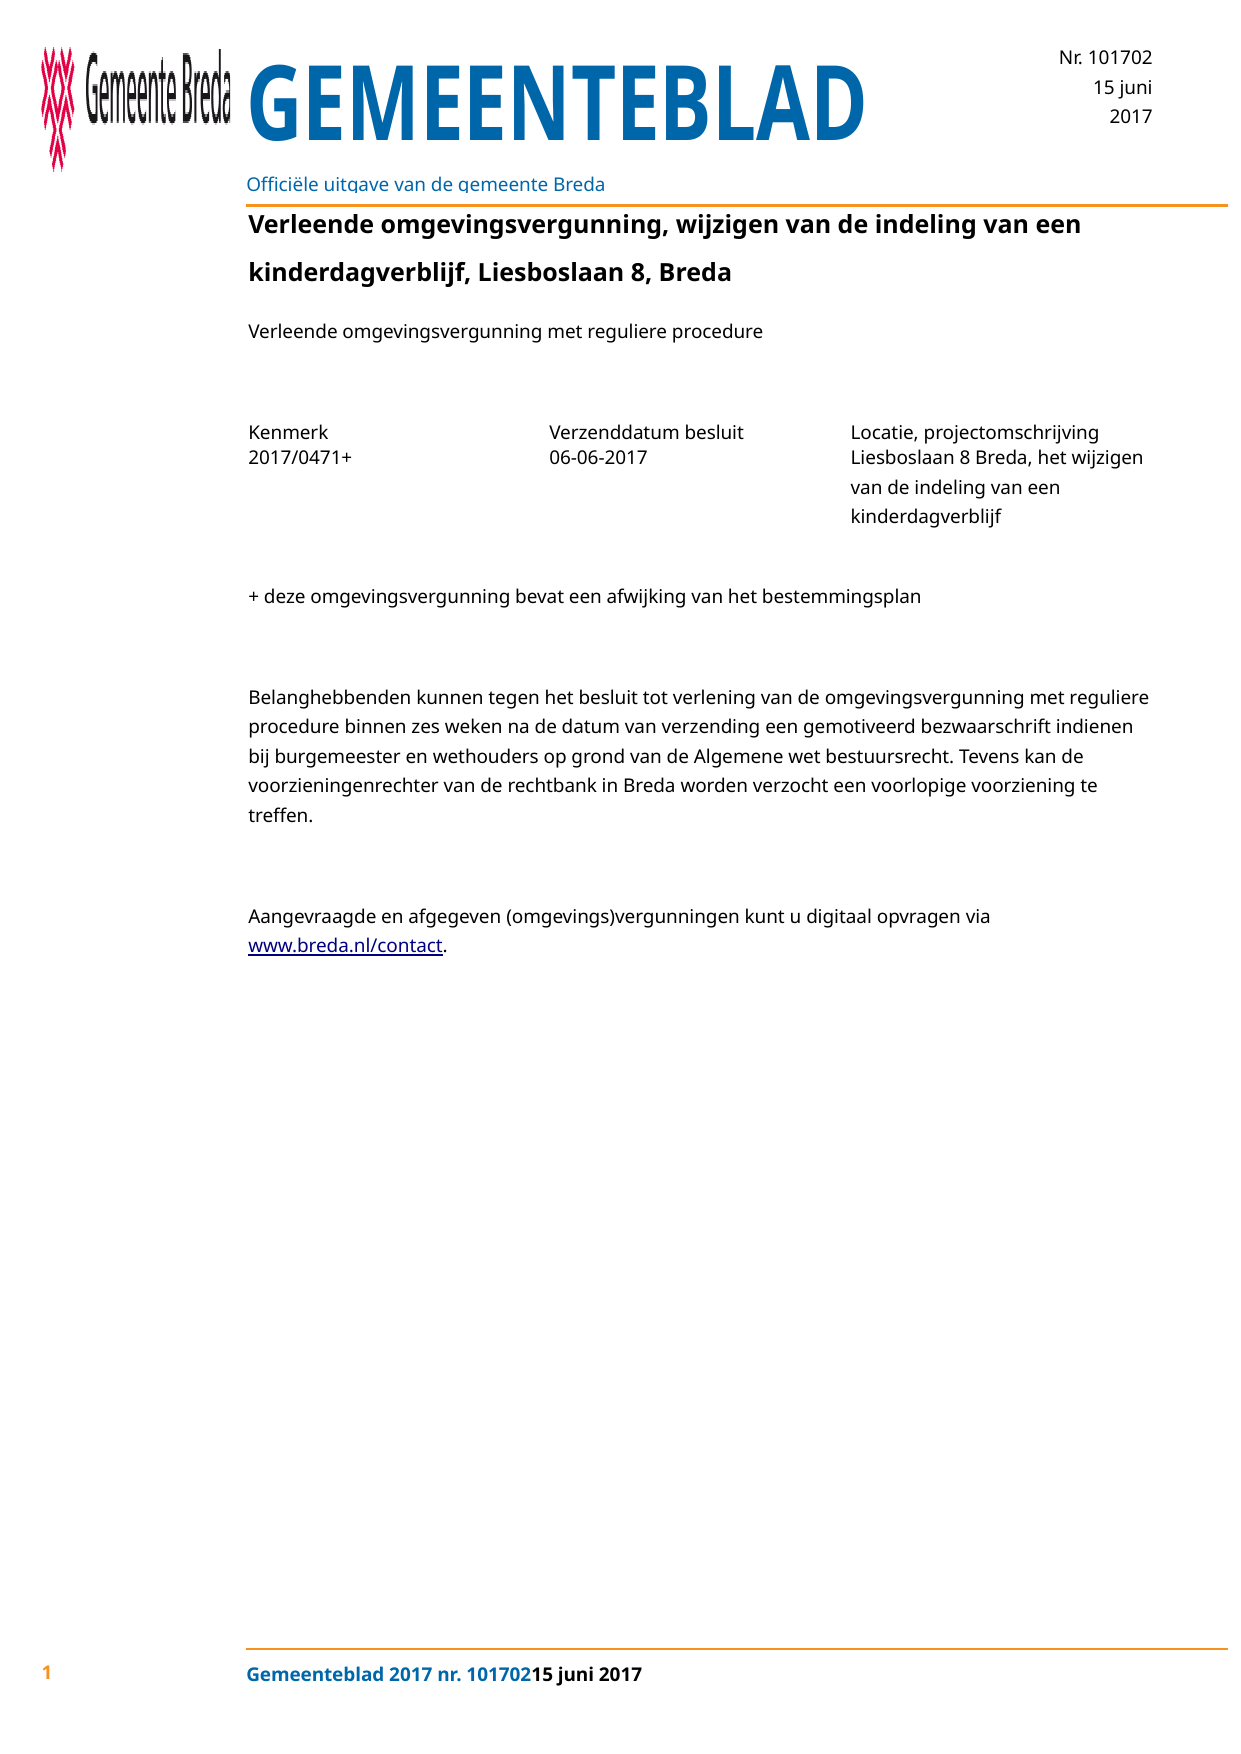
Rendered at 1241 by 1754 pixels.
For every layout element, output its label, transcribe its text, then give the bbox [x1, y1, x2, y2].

text + deze omgevingsvergunning bevat een afwijking van het bestemmingsplan [248, 583, 1152, 609]
table_cell 2017/0471+ [248, 445, 549, 529]
text Aangevraagde en afgegeven (omgevings)vergunningen kunt u digitaal opvragen via www.breda.nl/contact. [248, 903, 1152, 958]
table_header Verzenddatum besluit [549, 419, 850, 444]
text Belanghebbenden kunnen tegen het besluit tot verlening van de omgevingsvergunning met reguliere procedure binnen zes weken na de datum van verzending een gemotiveerd bezwaarschrift indienen bij burgemeester en wethouders op grond van de Algemene wet bestuursrecht. Tevens kan de voorzieningenrechter van de rechtbank in Breda worden verzocht een voorlopige voorziening te treffen. [248, 684, 1152, 828]
text Verleende omgevingsvergunning, wijzigen van de indeling van een kinderdagverblijf, Liesboslaan 8, Breda [248, 207, 1152, 288]
table_header Kenmerk [248, 419, 549, 444]
table_header Locatie, projectomschrijving [850, 419, 1152, 444]
picture [41, 47, 231, 172]
table_cell Liesboslaan 8 Breda, het wijzigen van de indeling van een kinderdagverblijf [850, 445, 1152, 529]
text Verleende omgevingsvergunning met reguliere procedure [248, 318, 1152, 344]
table_cell 06-06-2017 [549, 445, 850, 529]
